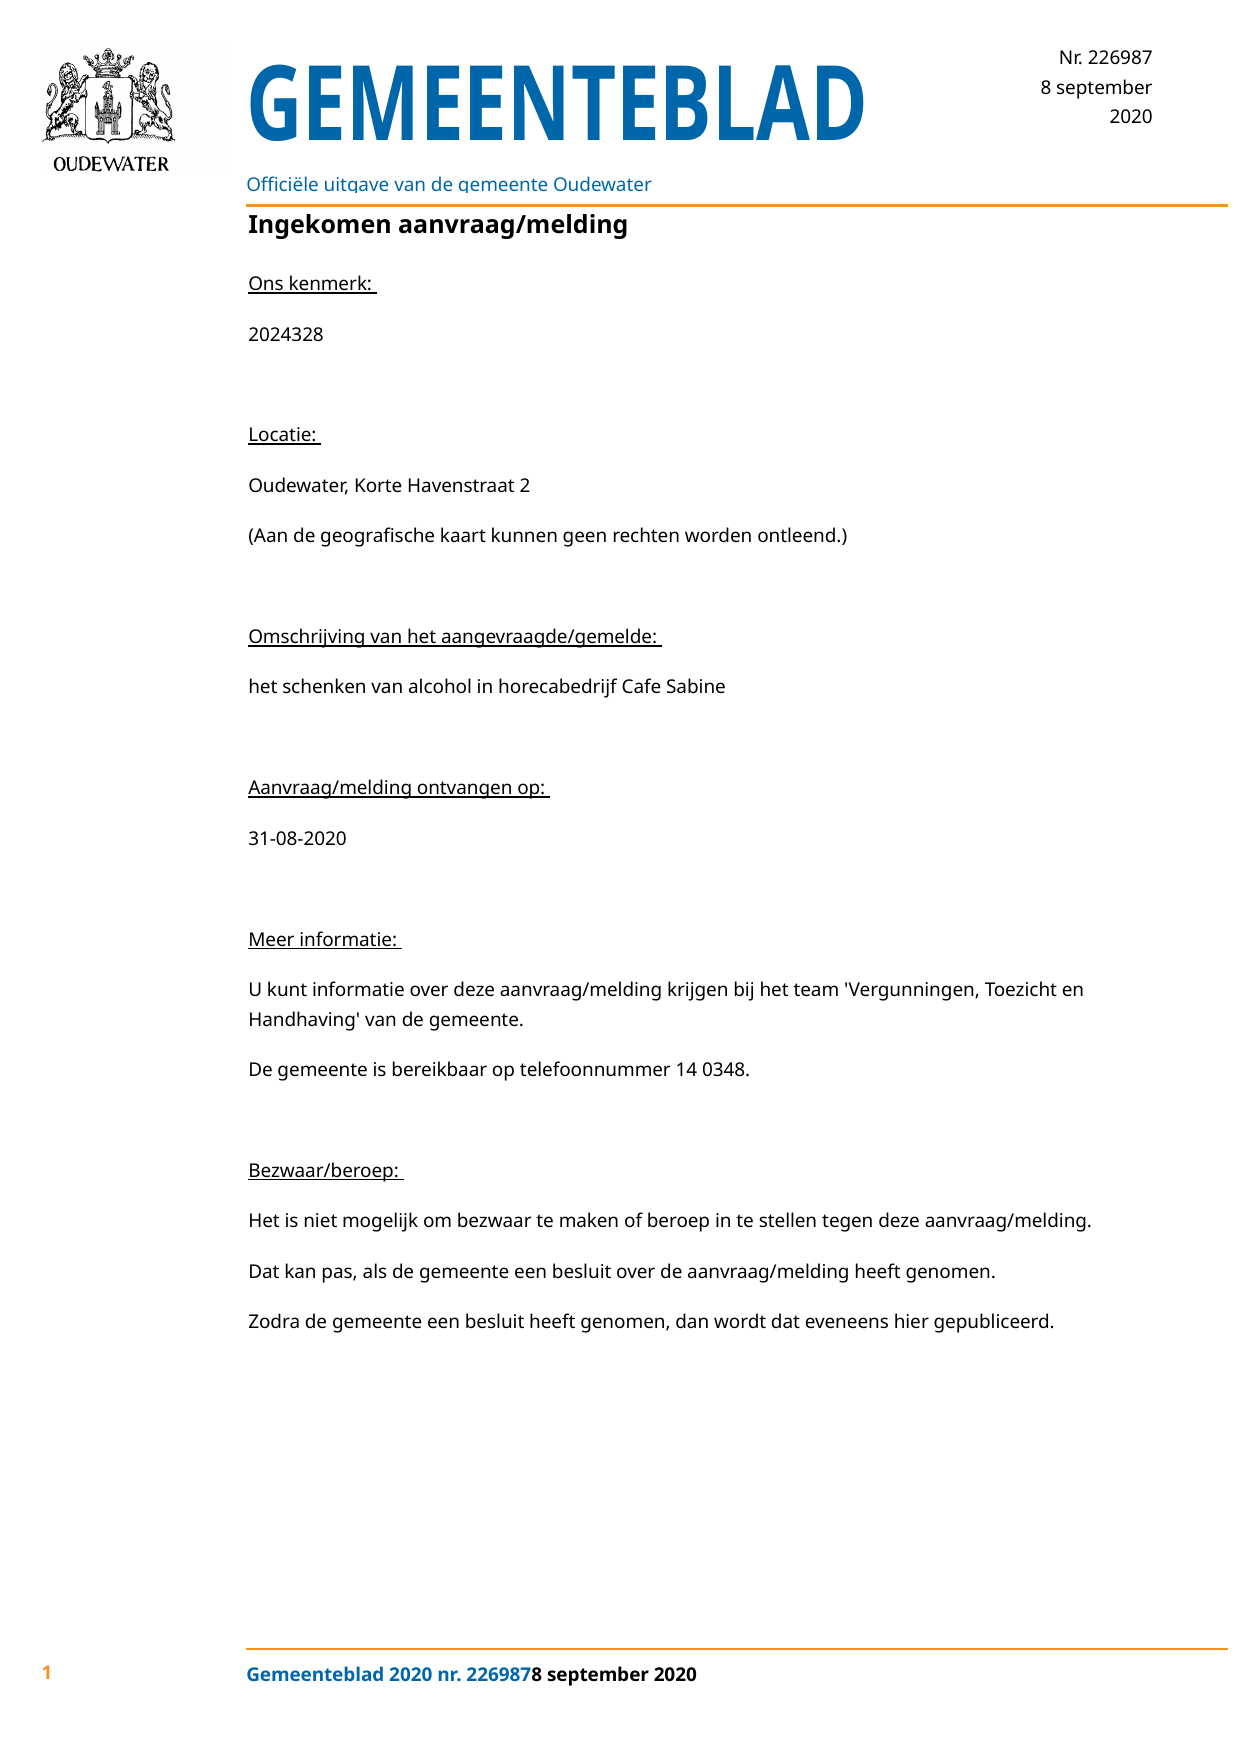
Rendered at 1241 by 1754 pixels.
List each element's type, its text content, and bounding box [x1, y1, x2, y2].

text U kunt informatie over deze aanvraag/melding krijgen bij het team 'Vergunningen, Toezicht en Handhaving' van de gemeente. [248, 976, 1152, 1031]
text Het is niet mogelijk om bezwaar te maken of beroep in te stellen tegen deze aanvraag/melding. [248, 1207, 1152, 1233]
text Oudewater, Korte Havenstraat 2 [248, 472, 1152, 498]
text Omschrijving van het aangevraagde/gemelde: [248, 623, 1152, 649]
text Dat kan pas, als de gemeente een besluit over de aanvraag/melding heeft genomen. [248, 1258, 1152, 1283]
text Locatie: [248, 422, 1152, 447]
text Ingekomen aanvraag/melding [248, 207, 1152, 241]
text Zodra de gemeente een besluit heeft genomen, dan wordt dat eveneens hier gepubliceerd. [248, 1308, 1152, 1334]
text De gemeente is bereikbaar op telefoonnummer 14 0348. [248, 1056, 1152, 1082]
text 2024328 [248, 321, 1152, 346]
text (Aan de geografische kaart kunnen geen rechten worden ontleend.) [248, 522, 1152, 548]
text Ons kenmerk: [248, 270, 1152, 296]
text Meer informatie: [248, 926, 1152, 951]
text Aanvraag/melding ontvangen op: [248, 774, 1152, 800]
picture [41, 47, 231, 172]
text 31-08-2020 [248, 825, 1152, 851]
text Bezwaar/beroep: [248, 1157, 1152, 1183]
text het schenken van alcohol in horecabedrijf Cafe Sabine [248, 674, 1152, 699]
